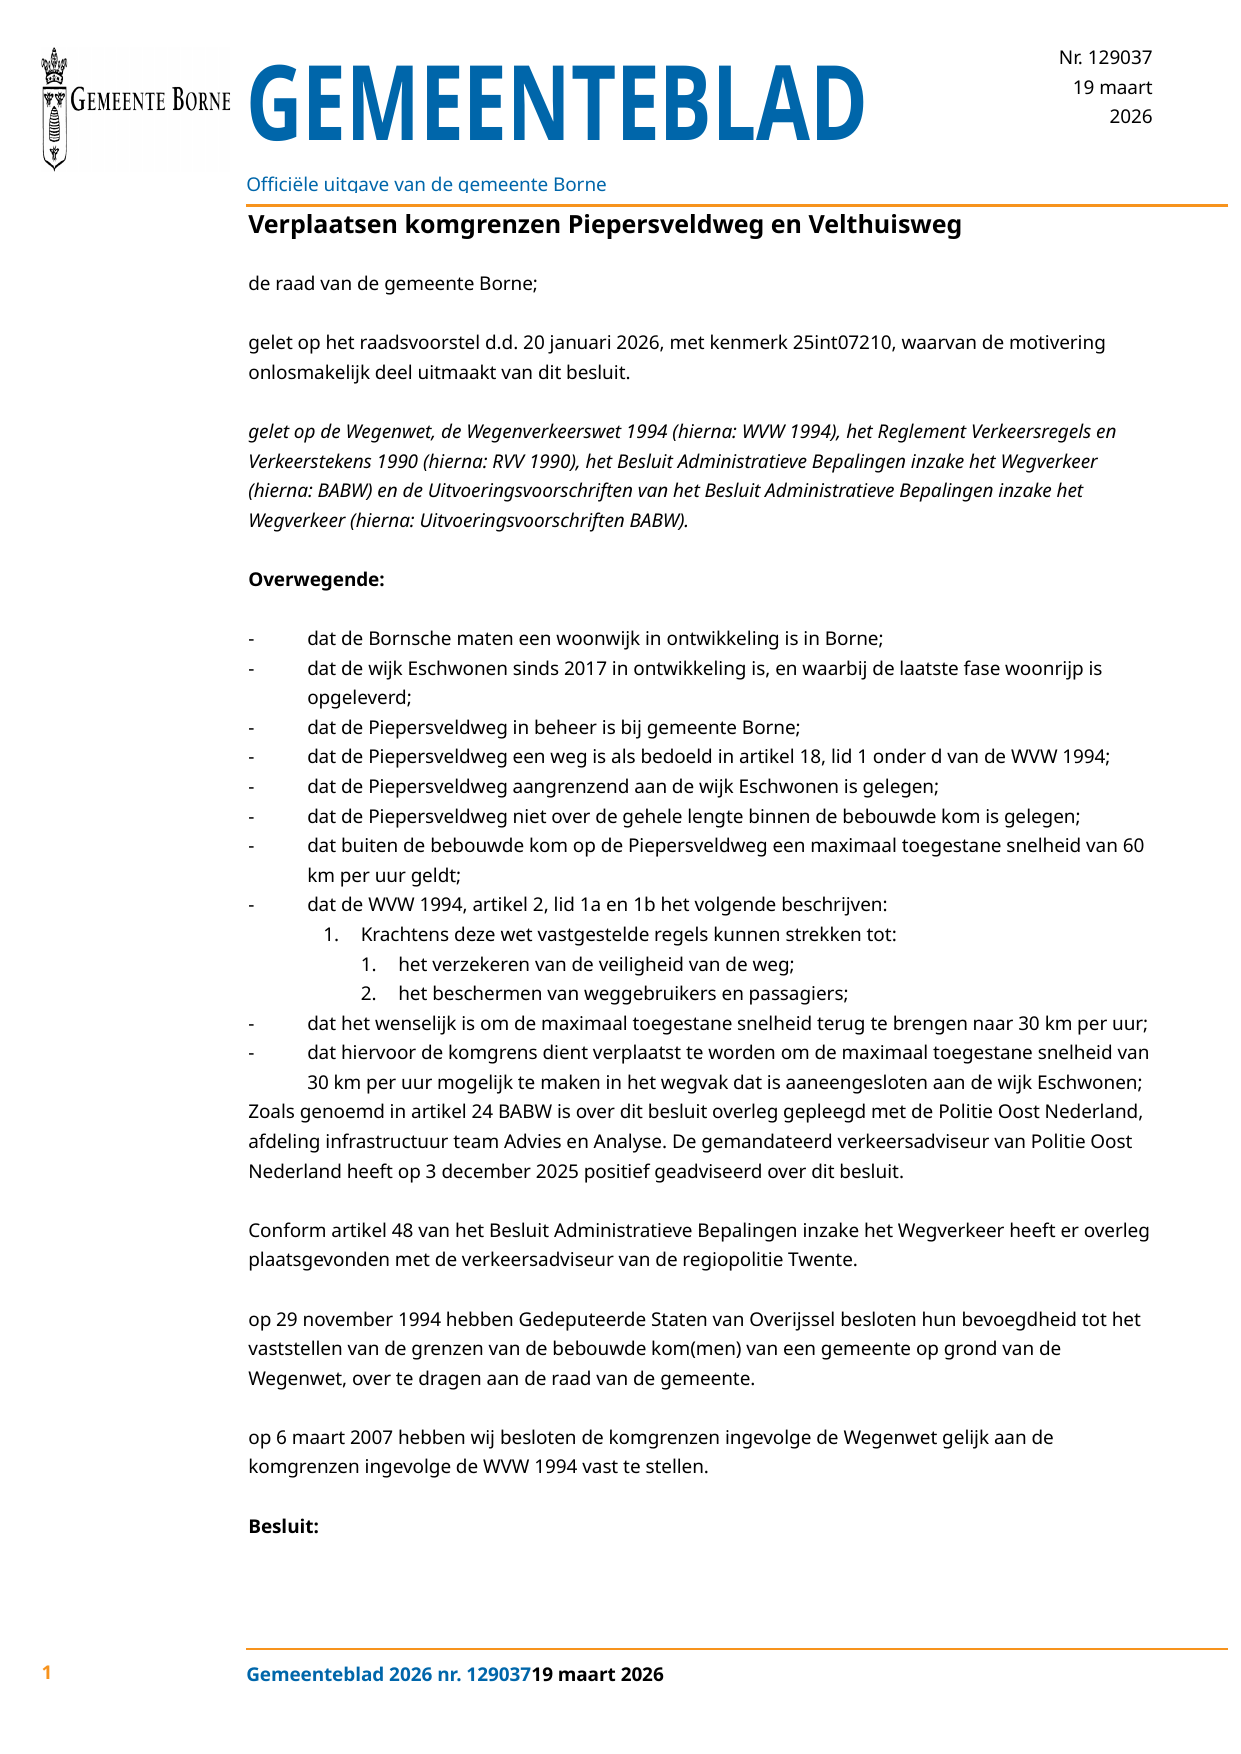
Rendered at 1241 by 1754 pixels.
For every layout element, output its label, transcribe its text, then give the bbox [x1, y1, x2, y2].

list dat hiervoor de komgrens dient verplaatst te worden om de maximaal toegestane snelheid van 30 km per uur mogelijk te maken in het wegvak dat is aaneengesloten aan de wijk Eschwonen; [248, 1039, 1152, 1095]
list dat de Bornsche maten een woonwijk in ontwikkeling is in Borne; [248, 625, 1152, 651]
text Zoals genoemd in artikel 24 BABW is over dit besluit overleg gepleegd met de Politie Oost Nederland, afdeling infrastructuur team Advies en Analyse. De gemandateerd verkeersadviseur van Politie Oost Nederland heeft op 3 december 2025 positief geadviseerd over dit besluit. [248, 1099, 1152, 1183]
list het beschermen van weggebruikers en passagiers; [361, 980, 1152, 1006]
list dat de Piepersveldweg in beheer is bij gemeente Borne; [248, 714, 1152, 740]
picture [41, 47, 231, 172]
text op 29 november 1994 hebben Gedeputeerde Staten van Overijssel besloten hun bevoegdheid tot het vaststellen van de grenzen van de bebouwde kom(men) van een gemeente op grond van de Wegenwet, over te dragen aan de raad van de gemeente. [248, 1306, 1152, 1391]
text de raad van de gemeente Borne; [248, 270, 1152, 296]
list het verzekeren van de veiligheid van de weg; [361, 951, 1152, 976]
list dat buiten de bebouwde kom op de Piepersveldweg een maximaal toegestane snelheid van 60 km per uur geldt; [248, 832, 1152, 888]
list dat het wenselijk is om de maximaal toegestane snelheid terug te brengen naar 30 km per uur; [248, 1010, 1152, 1036]
text Conform artikel 48 van het Besluit Administratieve Bepalingen inzake het Wegverkeer heeft er overleg plaatsgevonden met de verkeersadviseur van de regiopolitie Twente. [248, 1217, 1152, 1272]
list dat de Piepersveldweg aangrenzend aan de wijk Eschwonen is gelegen; [248, 773, 1152, 799]
list dat de Piepersveldweg een weg is als bedoeld in artikel 18, lid 1 onder d van de WVW 1994; [248, 744, 1152, 769]
list dat de Piepersveldweg niet over de gehele lengte binnen de bebouwde kom is gelegen; [248, 803, 1152, 828]
list dat de WVW 1994, artikel 2, lid 1a en 1b het volgende beschrijven: [248, 892, 1152, 917]
text gelet op het raadsvoorstel d.d. 20 januari 2026, met kenmerk 25int07210, waarvan de motivering onlosmakelijk deel uitmaakt van dit besluit. [248, 329, 1152, 385]
list Krachtens deze wet vastgestelde regels kunnen strekken tot: [323, 921, 1152, 947]
text Verplaatsen komgrenzen Piepersveldweg en Velthuisweg [248, 207, 1152, 241]
text Overwegende: [248, 566, 1152, 592]
text gelet op de Wegenwet, de Wegenverkeerswet 1994 (hierna: WVW 1994), het Reglement Verkeersregels en Verkeerstekens 1990 (hierna: RVV 1990), het Besluit Administratieve Bepalingen inzake het Wegverkeer (hierna: BABW) en de Uitvoeringsvoorschriften van het Besluit Administratieve Bepalingen inzake het Wegverkeer (hierna: Uitvoeringsvoorschriften BABW). [248, 418, 1152, 533]
text op 6 maart 2007 hebben wij besloten de komgrenzen ingevolge de Wegenwet gelijk aan de komgrenzen ingevolge de WVW 1994 vast te stellen. [248, 1424, 1152, 1479]
text Besluit: [248, 1513, 1152, 1538]
list dat de wijk Eschwonen sinds 2017 in ontwikkeling is, en waarbij de laatste fase woonrijp is opgeleverd; [248, 655, 1152, 710]
